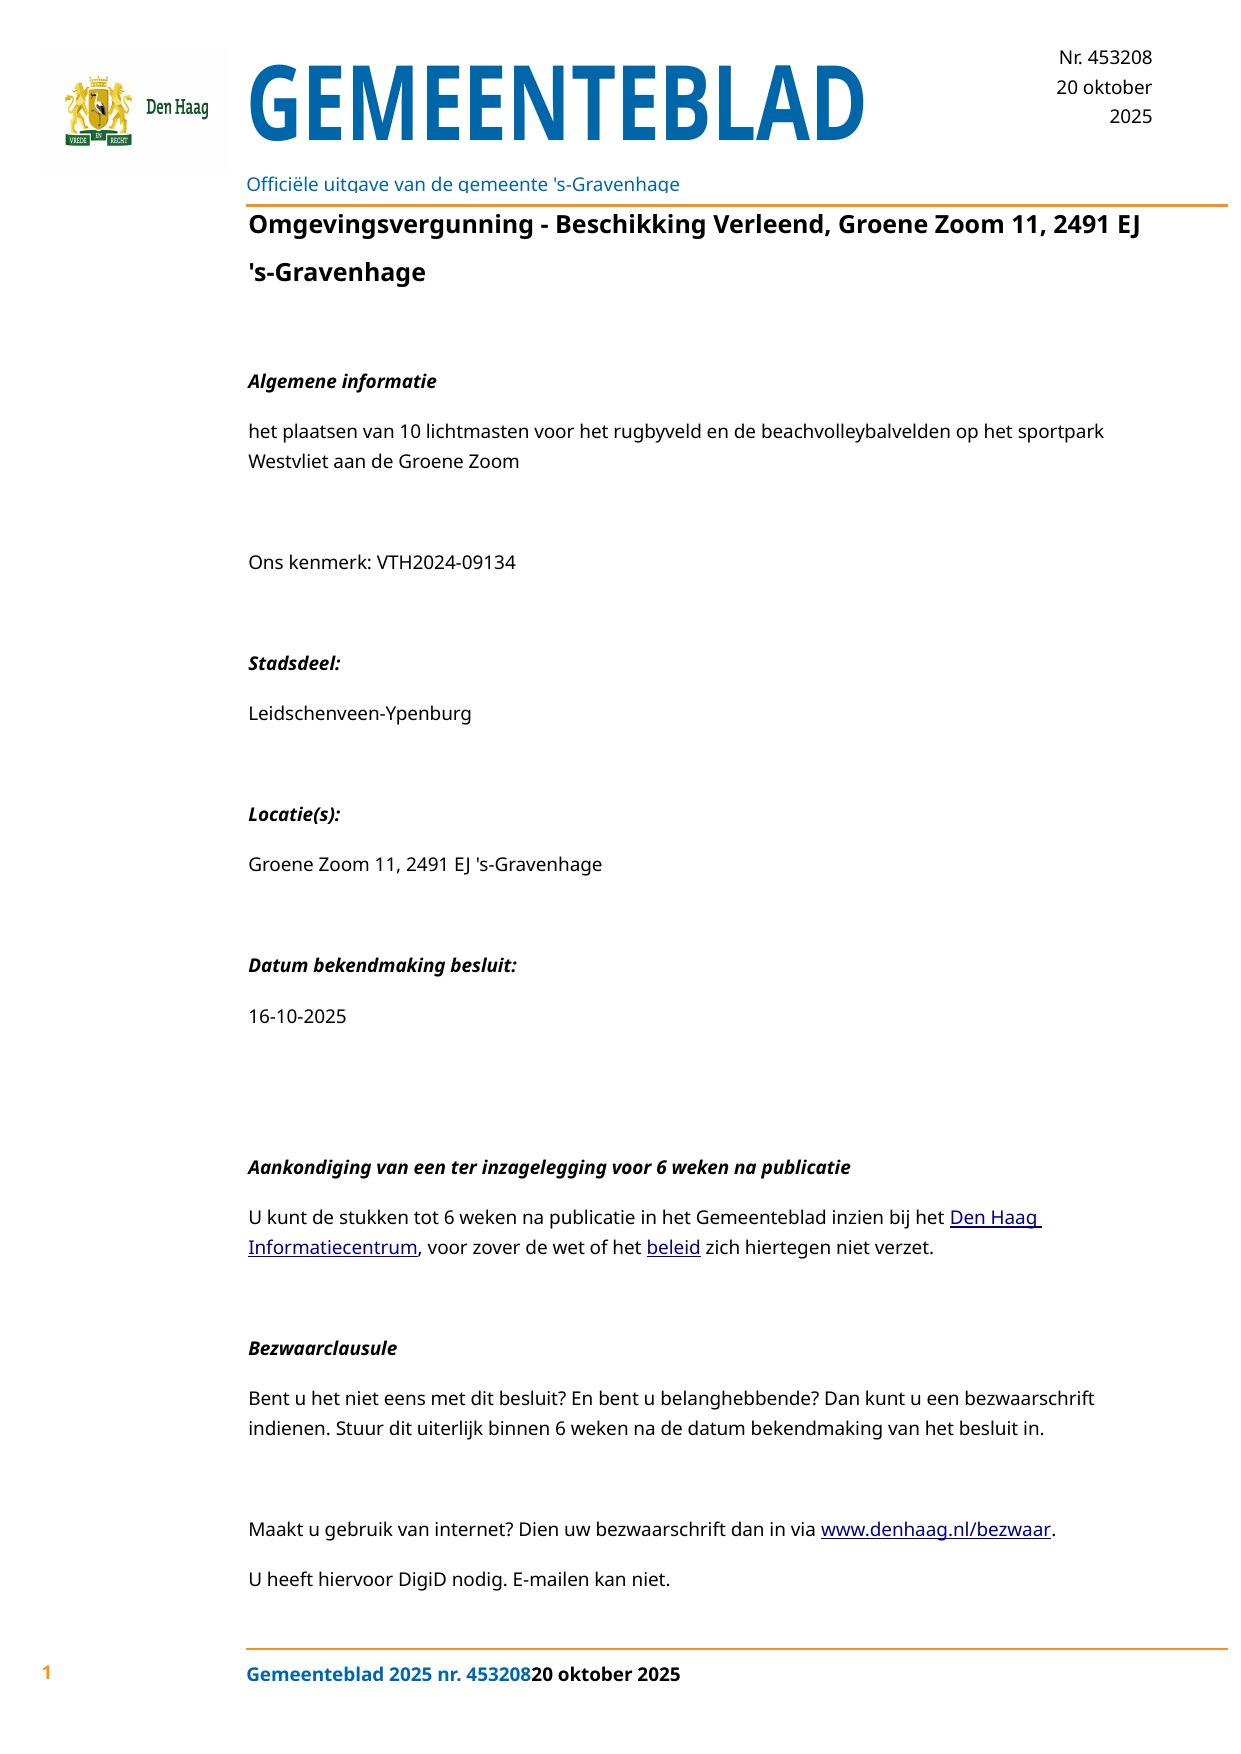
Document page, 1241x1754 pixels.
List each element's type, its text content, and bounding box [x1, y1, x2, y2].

text Algemene informatie [248, 368, 1152, 394]
text U kunt de stukken tot 6 weken na publicatie in het Gemeenteblad inzien bij het Den Haag Informatiecentrum, voor zover de wet of het beleid zich hiertegen niet verzet. [248, 1204, 1152, 1260]
text Leidschenveen-Ypenburg [248, 700, 1152, 726]
text Maakt u gebruik van internet? Dien uw bezwaarschrift dan in via www.denhaag.nl/bezwaar. [248, 1516, 1152, 1542]
text Locatie(s): [248, 801, 1152, 827]
text Bezwaarclausule [248, 1335, 1152, 1361]
text Datum bekendmaking besluit: [248, 952, 1152, 978]
text Omgevingsvergunning - Beschikking Verleend, Groene Zoom 11, 2491 EJ 's-Gravenhage [248, 207, 1152, 288]
text U heeft hiervoor DigiD nodig. E-mailen kan niet. [248, 1566, 1152, 1592]
text het plaatsen van 10 lichtmasten voor het rugbyveld en de beachvolleybalvelden op het sportpark Westvliet aan de Groene Zoom [248, 419, 1152, 474]
text Aankondiging van een ter inzagelegging voor 6 weken na publicatie [248, 1154, 1152, 1180]
text Bent u het niet eens met dit besluit? En bent u belanghebbende? Dan kunt u een bezwaarschrift indienen. Stuur dit uiterlijk binnen 6 weken na de datum bekendmaking van het besluit in. [248, 1385, 1152, 1441]
text Ons kenmerk: VTH2024-09134 [248, 549, 1152, 575]
text Groene Zoom 11, 2491 EJ 's-Gravenhage [248, 852, 1152, 877]
text Stadsdeel: [248, 650, 1152, 676]
text 16-10-2025 [248, 1003, 1152, 1029]
picture [41, 47, 231, 172]
